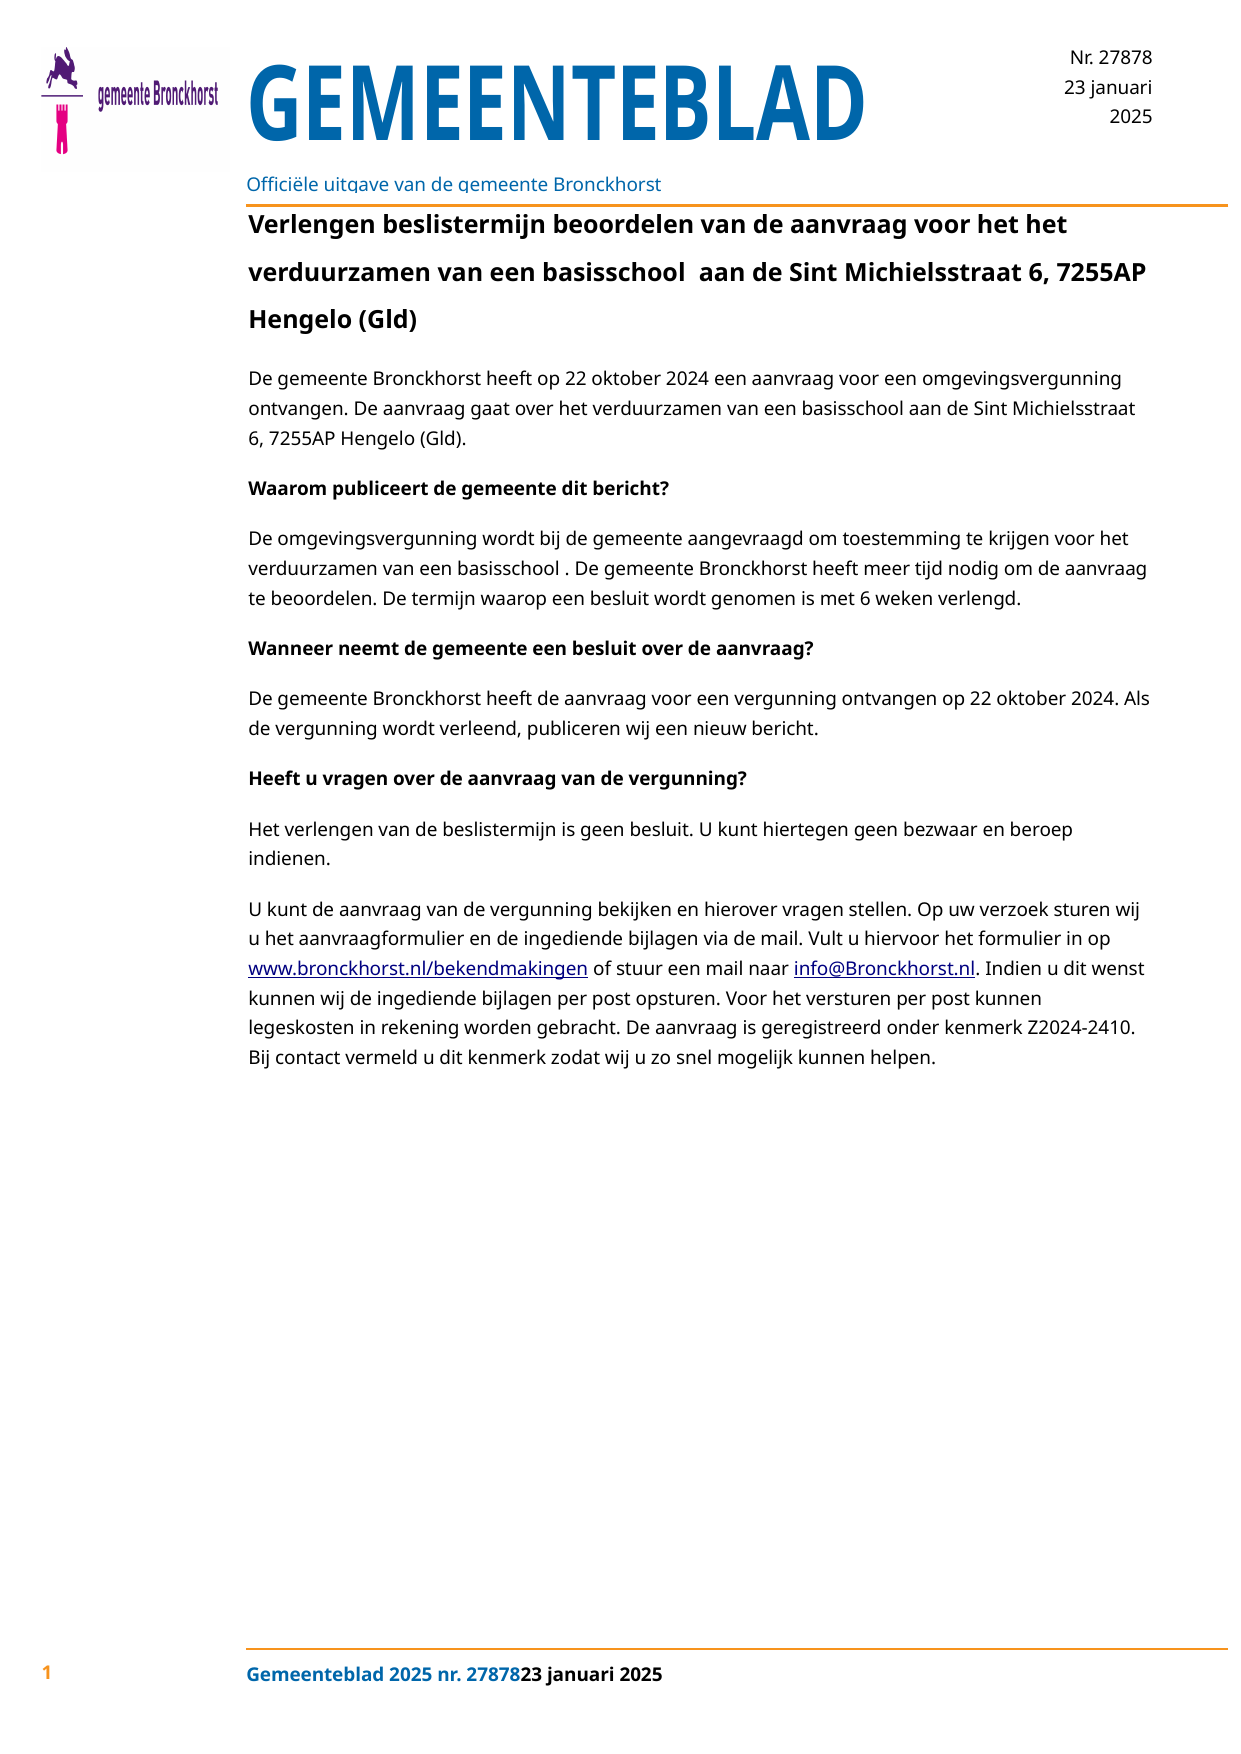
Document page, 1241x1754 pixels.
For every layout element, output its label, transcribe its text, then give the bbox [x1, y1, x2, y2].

text Heeft u vragen over de aanvraag van de vergunning? [248, 766, 1152, 791]
text De gemeente Bronckhorst heeft op 22 oktober 2024 een aanvraag voor een omgevingsvergunning ontvangen. De aanvraag gaat over het verduurzamen van een basisschool aan de Sint Michielsstraat 6, 7255AP Hengelo (Gld). [248, 366, 1152, 450]
text De gemeente Bronckhorst heeft de aanvraag voor een vergunning ontvangen op 22 oktober 2024. Als de vergunning wordt verleend, publiceren wij een nieuw bericht. [248, 686, 1152, 741]
text U kunt de aanvraag van de vergunning bekijken en hierover vragen stellen. Op uw verzoek sturen wij u het aanvraagformulier en de ingediende bijlagen via de mail. Vult u hiervoor het formulier in op www.bronckhorst.nl/bekendmakingen of stuur een mail naar info@Bronckhorst.nl. Indien u dit wenst kunnen wij de ingediende bijlagen per post opsturen. Voor het versturen per post kunnen legeskosten in rekening worden gebracht. De aanvraag is geregistreerd onder kenmerk Z2024-2410. Bij contact vermeld u dit kenmerk zodat wij u zo snel mogelijk kunnen helpen. [248, 896, 1152, 1069]
text De omgevingsvergunning wordt bij de gemeente aangevraagd om toestemming te krijgen voor het verduurzamen van een basisschool . De gemeente Bronckhorst heeft meer tijd nodig om de aanvraag te beoordelen. De termijn waarop een besluit wordt genomen is met 6 weken verlengd. [248, 526, 1152, 610]
text Waarom publiceert de gemeente dit bericht? [248, 475, 1152, 501]
text Verlengen beslistermijn beoordelen van de aanvraag voor het het verduurzamen van een basisschool aan de Sint Michielsstraat 6, 7255AP Hengelo (Gld) [248, 207, 1152, 336]
text Het verlengen van de beslistermijn is geen besluit. U kunt hiertegen geen bezwaar en beroep indienen. [248, 816, 1152, 871]
text Wanneer neemt de gemeente een besluit over de aanvraag? [248, 635, 1152, 661]
picture [41, 47, 231, 172]
